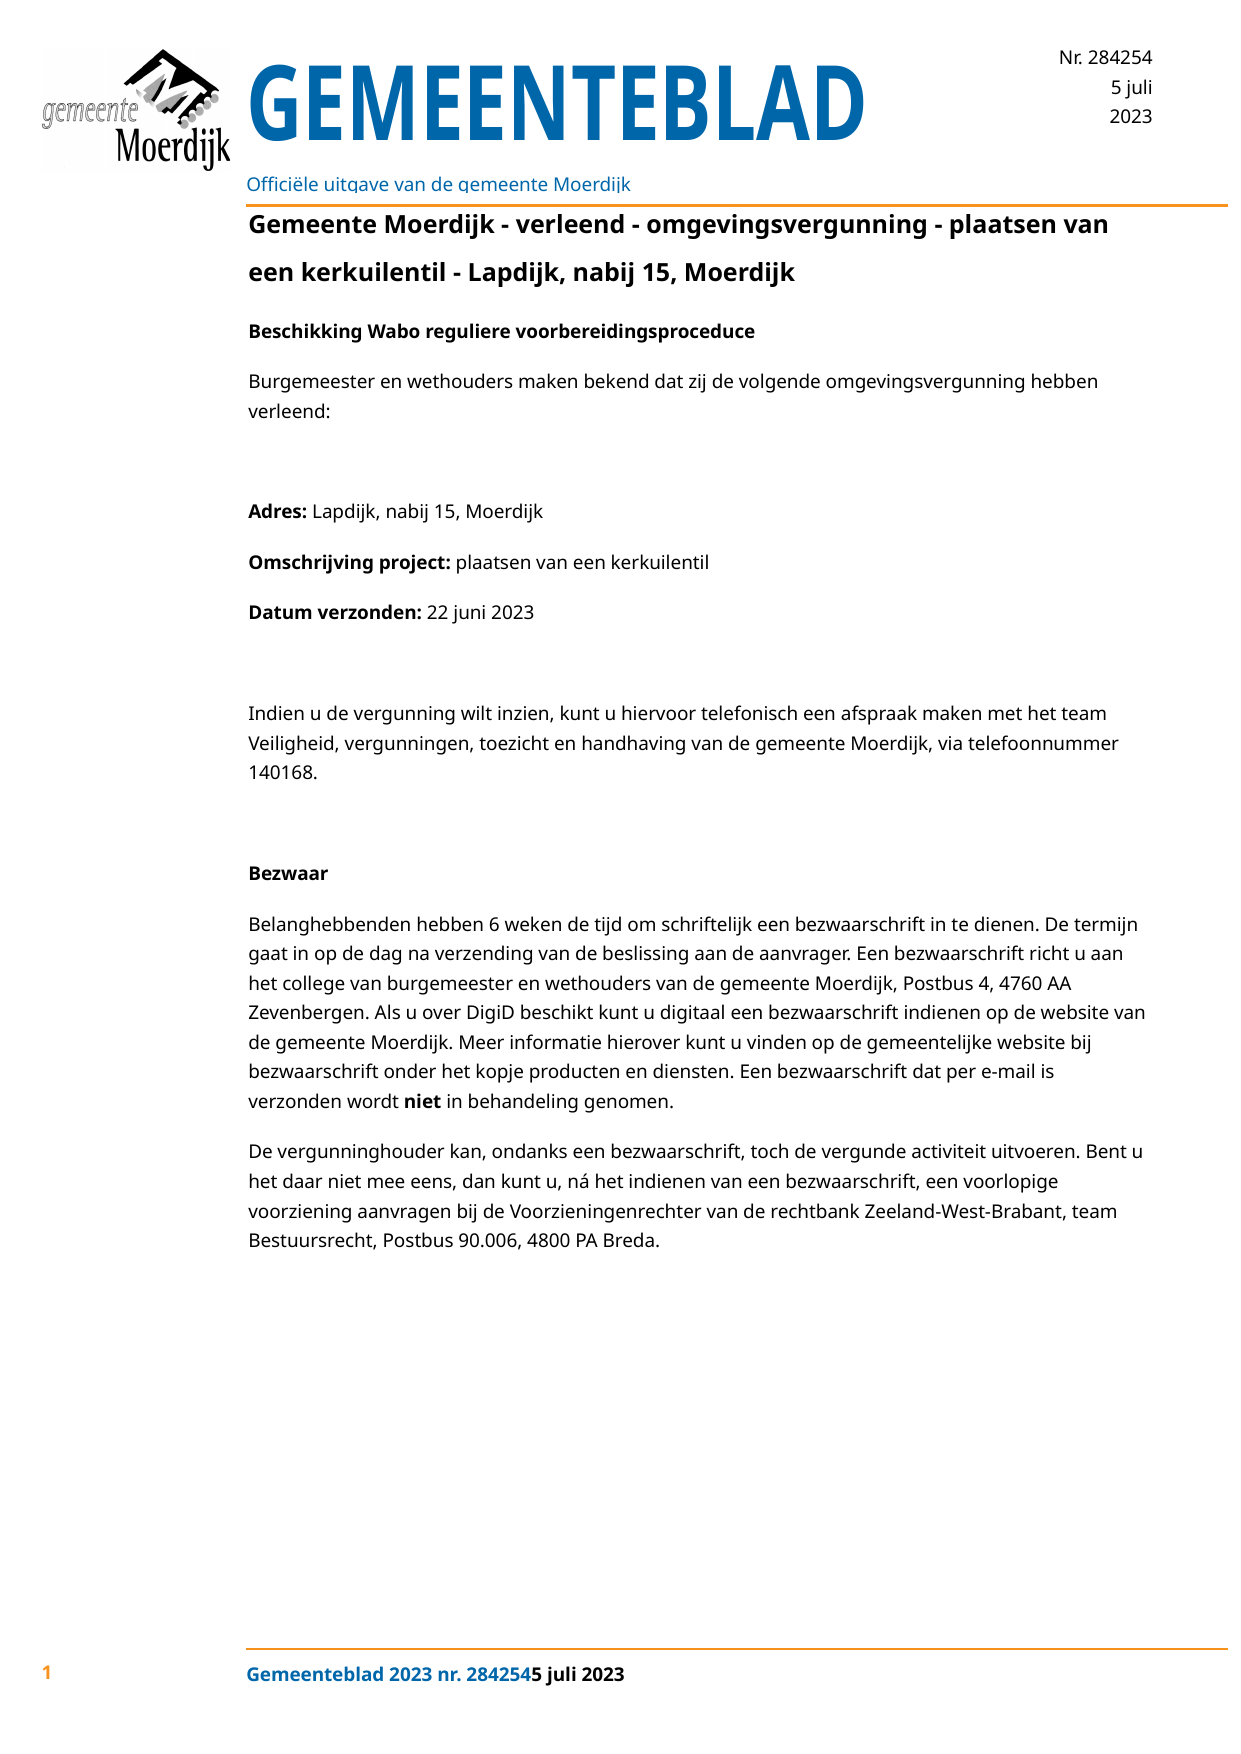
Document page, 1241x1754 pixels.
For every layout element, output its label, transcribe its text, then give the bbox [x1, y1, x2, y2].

text Gemeente Moerdijk - verleend - omgevingsvergunning - plaatsen van een kerkuilentil - Lapdijk, nabij 15, Moerdijk [248, 207, 1152, 288]
text Beschikking Wabo reguliere voorbereidingsproceduce [248, 318, 1152, 344]
text Omschrijving project: plaatsen van een kerkuilentil [248, 549, 1152, 575]
text Belanghebbenden hebben 6 weken de tijd om schriftelijk een bezwaarschrift in te dienen. De termijn gaat in op de dag na verzending van de beslissing aan de aanvrager. Een bezwaarschrift richt u aan het college van burgemeester en wethouders van de gemeente Moerdijk, Postbus 4, 4760 AA Zevenbergen. Als u over DigiD beschikt kunt u digitaal een bezwaarschrift indienen op de website van de gemeente Moerdijk. Meer informatie hierover kunt u vinden op de gemeentelijke website bij bezwaarschrift onder het kopje producten en diensten. Een bezwaarschrift dat per e-mail is verzonden wordt niet in behandeling genomen. [248, 911, 1152, 1114]
text Bezwaar [248, 860, 1152, 886]
picture [41, 47, 231, 172]
text Datum verzonden: 22 juni 2023 [248, 599, 1152, 625]
text Burgemeester en wethouders maken bekend dat zij de volgende omgevingsvergunning hebben verleend: [248, 368, 1152, 424]
text De vergunninghouder kan, ondanks een bezwaarschrift, toch de vergunde activiteit uitvoeren. Bent u het daar niet mee eens, dan kunt u, ná het indienen van een bezwaarschrift, een voorlopige voorziening aanvragen bij de Voorzieningenrechter van de rechtbank Zeeland-West-Brabant, team Bestuursrecht, Postbus 90.006, 4800 PA Breda. [248, 1139, 1152, 1253]
text Indien u de vergunning wilt inzien, kunt u hiervoor telefonisch een afspraak maken met het team Veiligheid, vergunningen, toezicht en handhaving van de gemeente Moerdijk, via telefoonnummer 140168. [248, 700, 1152, 785]
text Adres: Lapdijk, nabij 15, Moerdijk [248, 499, 1152, 524]
